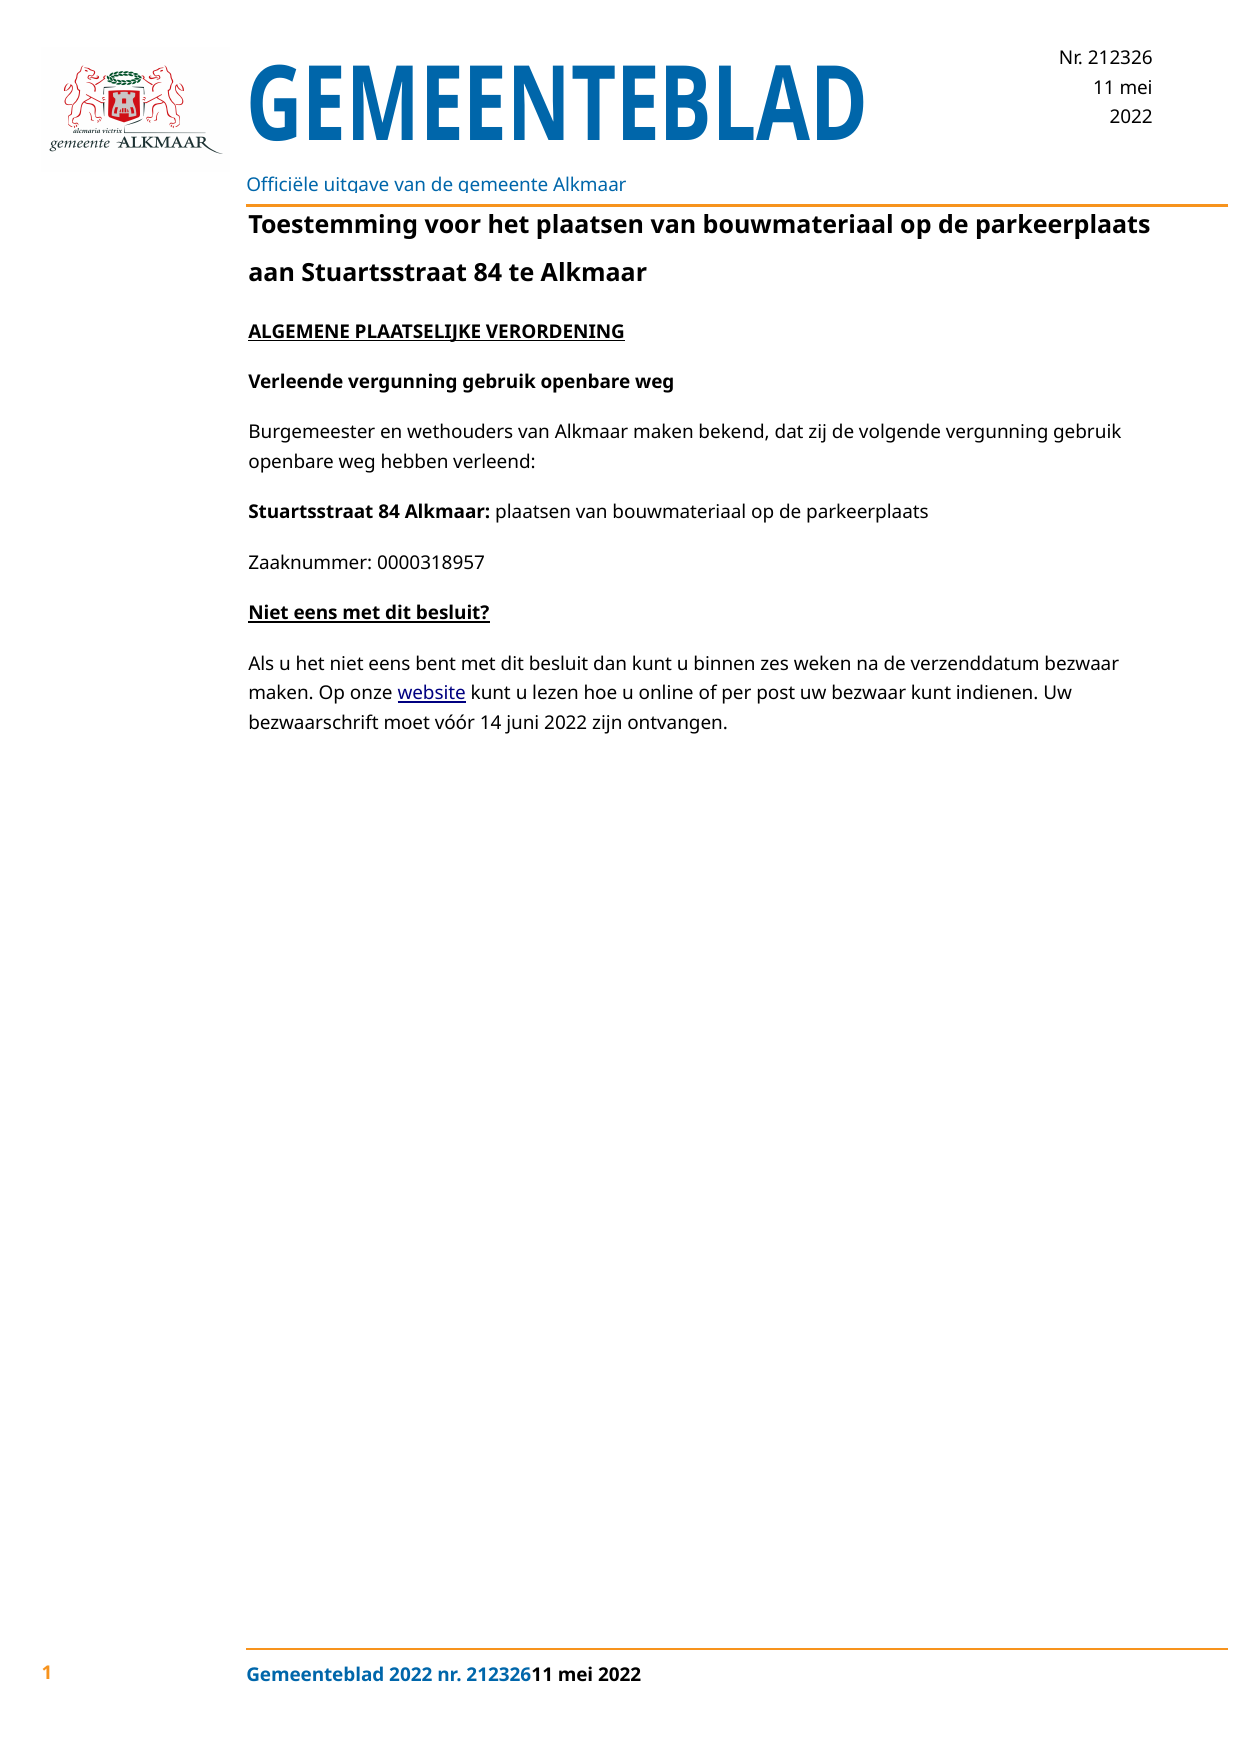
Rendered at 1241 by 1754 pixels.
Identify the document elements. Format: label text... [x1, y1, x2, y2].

text Stuartsstraat 84 Alkmaar: plaatsen van bouwmateriaal op de parkeerplaats [248, 499, 1152, 524]
picture [41, 47, 231, 172]
text Niet eens met dit besluit? [248, 599, 1152, 625]
text Burgemeester en wethouders van Alkmaar maken bekend, dat zij de volgende vergunning gebruik openbare weg hebben verleend: [248, 419, 1152, 474]
text Toestemming voor het plaatsen van bouwmateriaal op de parkeerplaats aan Stuartsstraat 84 te Alkmaar [248, 207, 1152, 288]
text Zaaknummer: 0000318957 [248, 549, 1152, 575]
text Als u het niet eens bent met dit besluit dan kunt u binnen zes weken na de verzenddatum bezwaar maken. Op onze website kunt u lezen hoe u online of per post uw bezwaar kunt indienen. Uw bezwaarschrift moet vóór 14 juni 2022 zijn ontvangen. [248, 650, 1152, 735]
text Verleende vergunning gebruik openbare weg [248, 368, 1152, 394]
text ALGEMENE PLAATSELIJKE VERORDENING [248, 318, 1152, 344]
